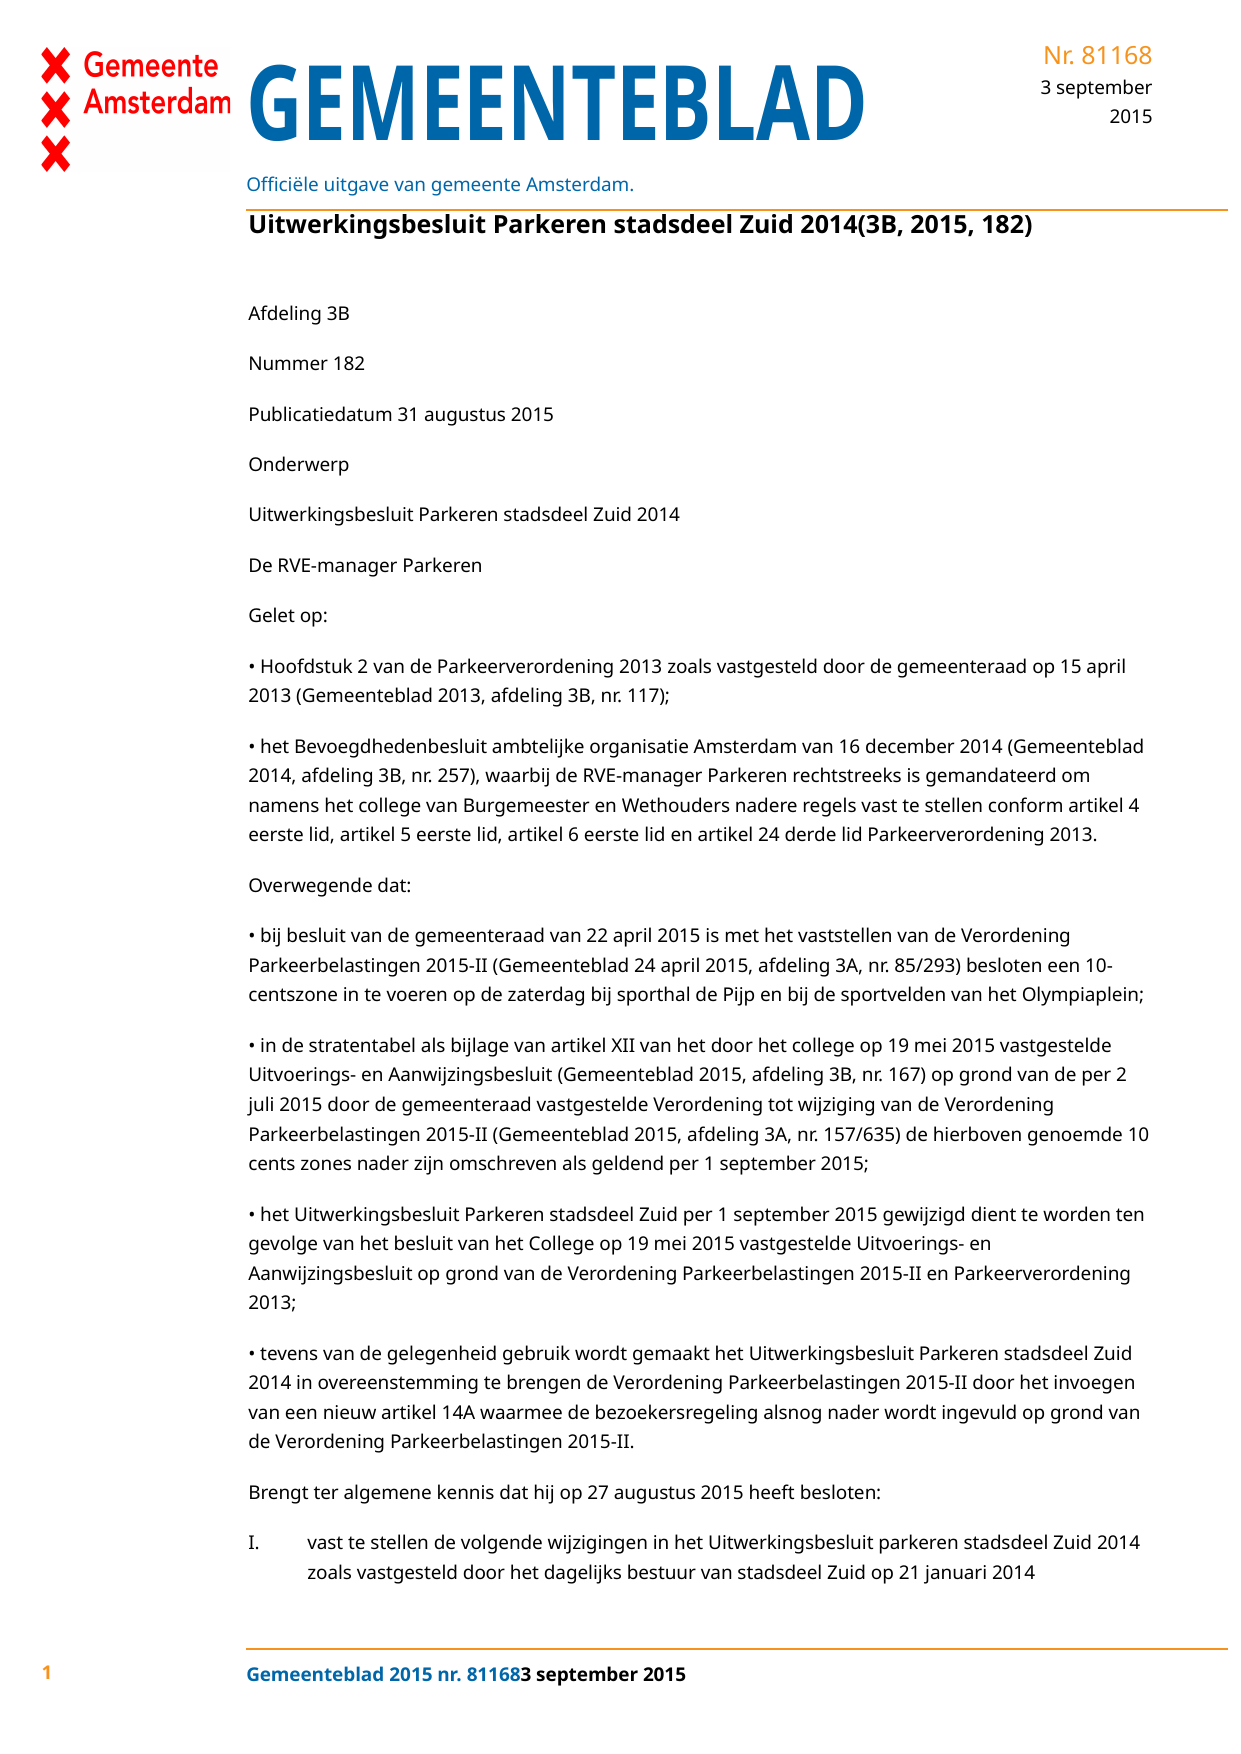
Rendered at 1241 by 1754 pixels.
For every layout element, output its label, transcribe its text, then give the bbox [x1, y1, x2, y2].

text • Hoofdstuk 2 van de Parkeerverordening 2013 zoals vastgesteld door de gemeenteraad op 15 april 2013 (Gemeenteblad 2013, afdeling 3B, nr. 117); [248, 653, 1152, 708]
picture [41, 47, 231, 172]
text • tevens van de gelegenheid gebruik wordt gemaakt het Uitwerkingsbesluit Parkeren stadsdeel Zuid 2014 in overeenstemming te brengen de Verordening Parkeerbelastingen 2015-II door het invoegen van een nieuw artikel 14A waarmee de bezoekersregeling alsnog nader wordt ingevuld op grond van de Verordening Parkeerbelastingen 2015-II. [248, 1340, 1152, 1454]
text Uitwerkingsbesluit Parkeren stadsdeel Zuid 2014(3B, 2015, 182) [248, 211, 1152, 241]
text • het Uitwerkingsbesluit Parkeren stadsdeel Zuid per 1 september 2015 gewijzigd dient te worden ten gevolge van het besluit van het College op 19 mei 2015 vastgestelde Uitvoerings- en Aanwijzingsbesluit op grond van de Verordening Parkeerbelastingen 2015-II en Parkeerverordening 2013; [248, 1201, 1152, 1315]
text • in de stratentabel als bijlage van artikel XII van het door het college op 19 mei 2015 vastgestelde Uitvoerings- en Aanwijzingsbesluit (Gemeenteblad 2015, afdeling 3B, nr. 167) op grond van de per 2 juli 2015 door de gemeenteraad vastgestelde Verordening tot wijziging van de Verordening Parkeerbelastingen 2015-II (Gemeenteblad 2015, afdeling 3A, nr. 157/635) de hierboven genoemde 10 cents zones nader zijn omschreven als geldend per 1 september 2015; [248, 1032, 1152, 1176]
text Onderwerp [248, 451, 1152, 477]
text Nummer 182 [248, 350, 1152, 376]
list vast te stellen de volgende wijzigingen in het Uitwerkingsbesluit parkeren stadsdeel Zuid 2014 zoals vastgesteld door het dagelijks bestuur van stadsdeel Zuid op 21 januari 2014 [248, 1529, 1152, 1585]
text Brengt ter algemene kennis dat hij op 27 augustus 2015 heeft besloten: [248, 1479, 1152, 1505]
text De RVE-manager Parkeren [248, 552, 1152, 578]
text Publicatiedatum 31 augustus 2015 [248, 401, 1152, 426]
text • bij besluit van de gemeenteraad van 22 april 2015 is met het vaststellen van de Verordening Parkeerbelastingen 2015-II (Gemeenteblad 24 april 2015, afdeling 3A, nr. 85/293) besloten een 10-centszone in te voeren op de zaterdag bij sporthal de Pijp en bij de sportvelden van het Olympiaplein; [248, 922, 1152, 1007]
text Afdeling 3B [248, 300, 1152, 326]
text Overwegende dat: [248, 872, 1152, 898]
text Gelet op: [248, 602, 1152, 628]
text Uitwerkingsbesluit Parkeren stadsdeel Zuid 2014 [248, 502, 1152, 527]
text • het Bevoegdhedenbesluit ambtelijke organisatie Amsterdam van 16 december 2014 (Gemeenteblad 2014, afdeling 3B, nr. 257), waarbij de RVE-manager Parkeren rechtstreeks is gemandateerd om namens het college van Burgemeester en Wethouders nadere regels vast te stellen conform artikel 4 eerste lid, artikel 5 eerste lid, artikel 6 eerste lid en artikel 24 derde lid Parkeerverordening 2013. [248, 733, 1152, 847]
